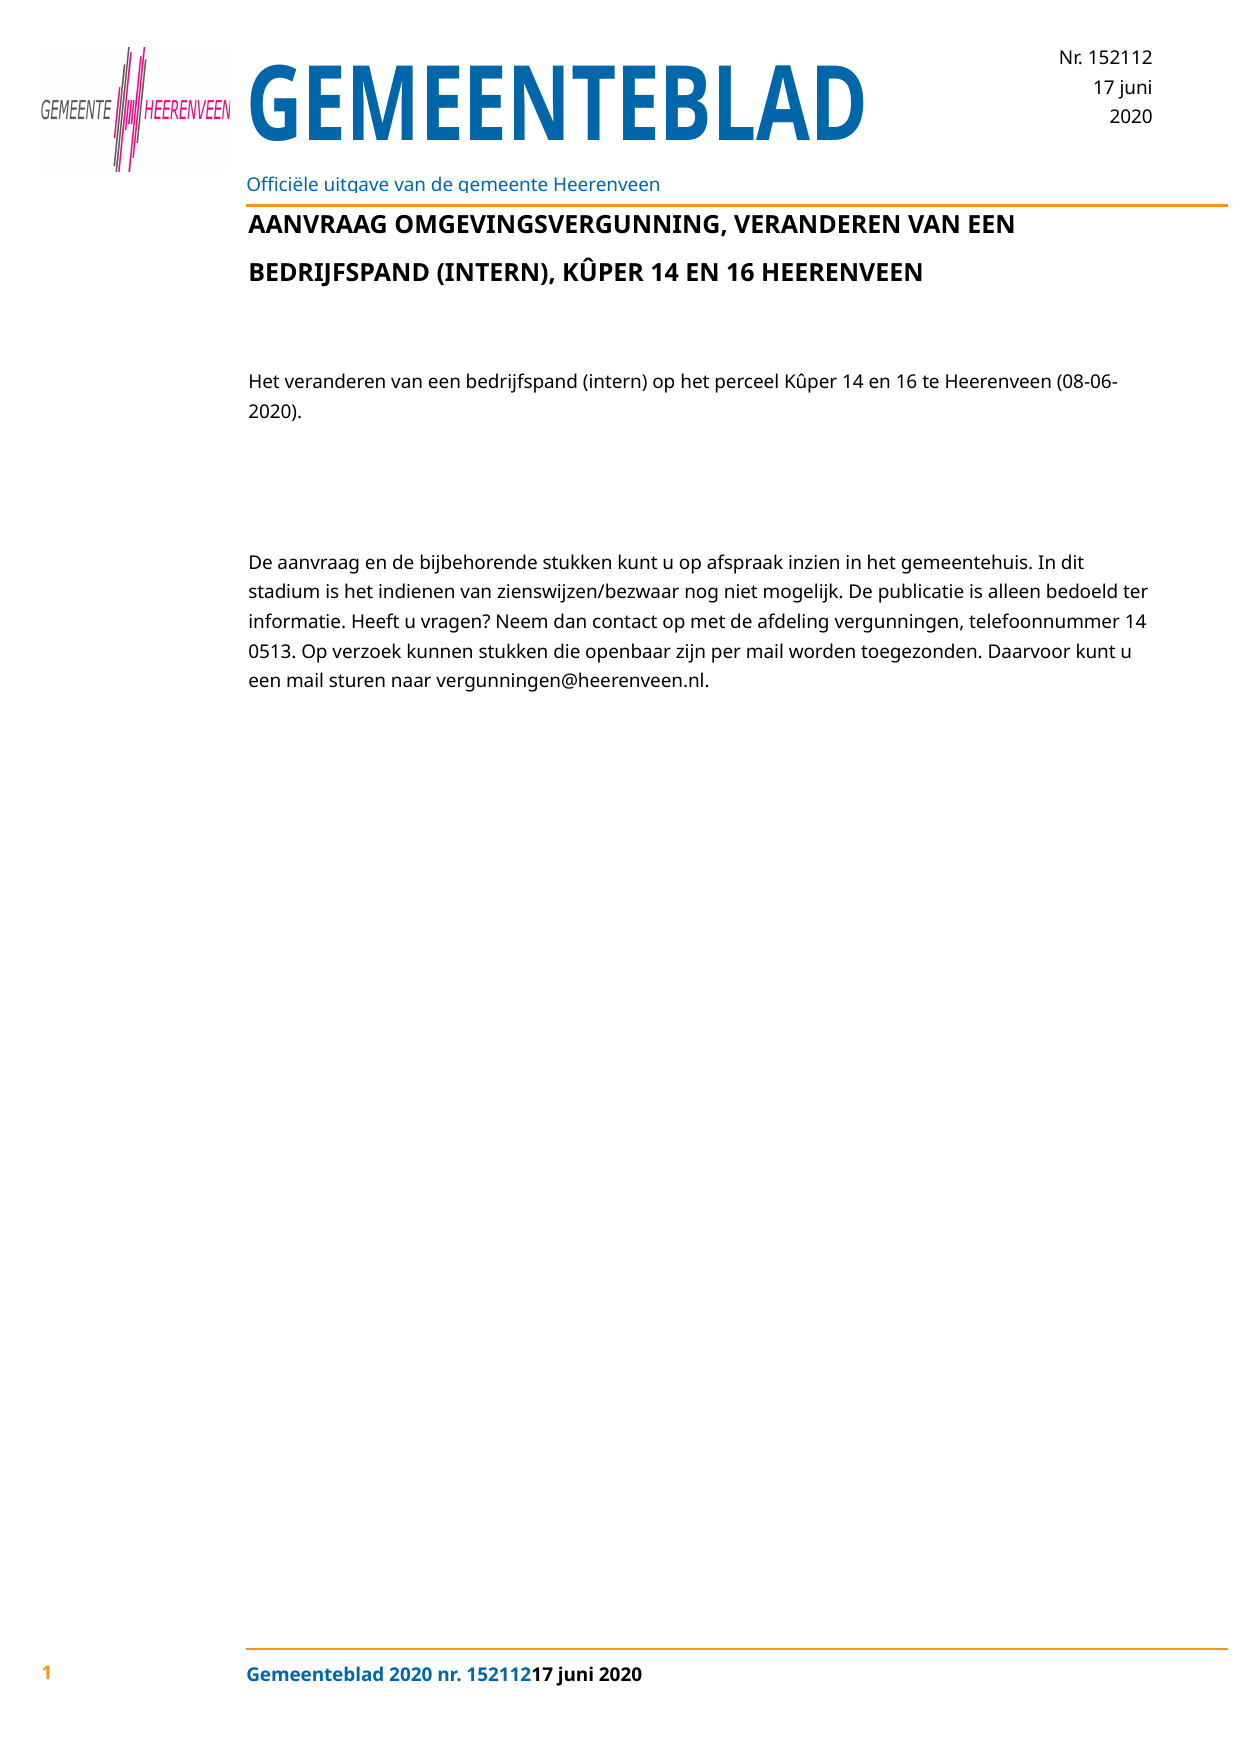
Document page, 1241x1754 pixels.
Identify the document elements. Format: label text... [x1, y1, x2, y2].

text AANVRAAG OMGEVINGSVERGUNNING, VERANDEREN VAN EEN BEDRIJFSPAND (INTERN), KÛPER 14 EN 16 HEERENVEEN [248, 207, 1152, 288]
picture [41, 47, 231, 172]
text Het veranderen van een bedrijfspand (intern) op het perceel Kûper 14 en 16 te Heerenveen (08-06-2020). [248, 368, 1152, 424]
text De aanvraag en de bijbehorende stukken kunt u op afspraak inzien in het gemeentehuis. In dit stadium is het indienen van zienswijzen/bezwaar nog niet mogelijk. De publicatie is alleen bedoeld ter informatie. Heeft u vragen? Neem dan contact op met de afdeling vergunningen, telefoonnummer 14 0513. Op verzoek kunnen stukken die openbaar zijn per mail worden toegezonden. Daarvoor kunt u een mail sturen naar vergunningen@heerenveen.nl. [248, 549, 1152, 693]
